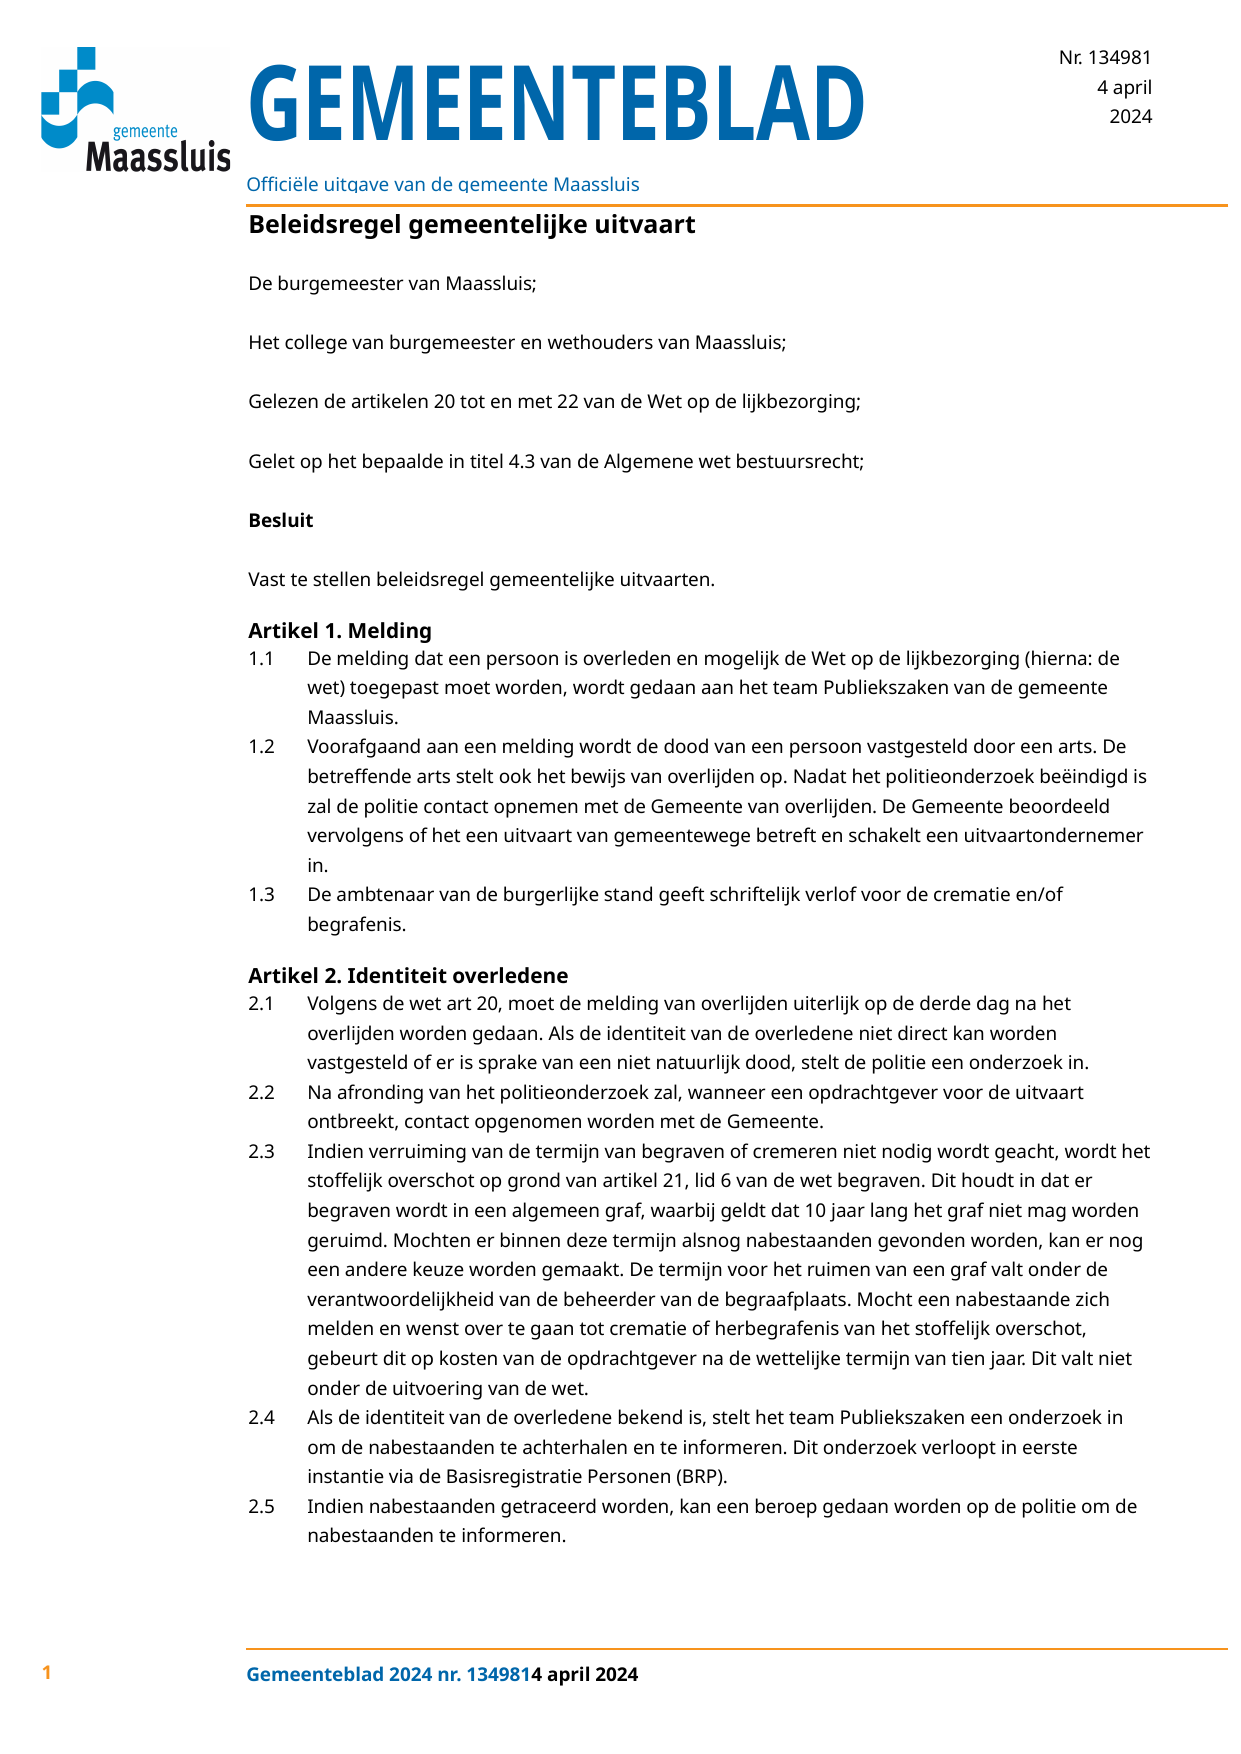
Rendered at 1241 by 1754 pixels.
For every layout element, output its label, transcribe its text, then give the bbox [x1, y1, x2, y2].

text Beleidsregel gemeentelijke uitvaart [248, 207, 1152, 241]
text Het college van burgemeester en wethouders van Maassluis; [248, 329, 1152, 355]
picture [41, 47, 231, 172]
text Besluit [248, 507, 1152, 533]
list De ambtenaar van de burgerlijke stand geeft schriftelijk verlof voor de crematie en/of begrafenis. [248, 882, 1152, 937]
list Indien verruiming van de termijn van begraven of cremeren niet nodig wordt geacht, wordt het stoffelijk overschot op grond van artikel 21, lid 6 van de wet begraven. Dit houdt in dat er begraven wordt in een algemeen graf, waarbij geldt dat 10 jaar lang het graf niet mag worden geruimd. Mochten er binnen deze termijn alsnog nabestaanden gevonden worden, kan er nog een andere keuze worden gemaakt. De termijn voor het ruimen van een graf valt onder de verantwoordelijkheid van de beheerder van de begraafplaats. Mocht een nabestaande zich melden en wenst over te gaan tot crematie of herbegrafenis van het stoffelijk overschot, gebeurt dit op kosten van de opdrachtgever na de wettelijke termijn van tien jaar. Dit valt niet onder de uitvoering van de wet. [248, 1138, 1152, 1400]
text Artikel 1. Melding [248, 617, 1152, 645]
list Na afronding van het politieonderzoek zal, wanneer een opdrachtgever voor de uitvaart ontbreekt, contact opgenomen worden met de Gemeente. [248, 1079, 1152, 1134]
list Volgens de wet art 20, moet de melding van overlijden uiterlijk op de derde dag na het overlijden worden gedaan. Als de identiteit van de overledene niet direct kan worden vastgesteld of er is sprake van een niet natuurlijk dood, stelt de politie een onderzoek in. [248, 990, 1152, 1075]
text Gelet op het bepaalde in titel 4.3 van de Algemene wet bestuursrecht; [248, 448, 1152, 473]
text De burgemeester van Maassluis; [248, 270, 1152, 296]
list De melding dat een persoon is overleden en mogelijk de Wet op de lijkbezorging (hierna: de wet) toegepast moet worden, wordt gedaan aan het team Publiekszaken van de gemeente Maassluis. [248, 645, 1152, 730]
text Vast te stellen beleidsregel gemeentelijke uitvaarten. [248, 566, 1152, 592]
list Als de identiteit van de overledene bekend is, stelt het team Publiekszaken een onderzoek in om de nabestaanden te achterhalen en te informeren. Dit onderzoek verloopt in eerste instantie via de Basisregistratie Personen (BRP). [248, 1404, 1152, 1489]
list Voorafgaand aan een melding wordt de dood van een persoon vastgesteld door een arts. De betreffende arts stelt ook het bewijs van overlijden op. Nadat het politieonderzoek beëindigd is zal de politie contact opnemen met de Gemeente van overlijden. De Gemeente beoordeeld vervolgens of het een uitvaart van gemeentewege betreft en schakelt een uitvaartondernemer in. [248, 734, 1152, 878]
text Artikel 2. Identiteit overledene [248, 962, 1152, 990]
picture [41, 47, 77, 92]
list Indien nabestaanden getraceerd worden, kan een beroep gedaan worden op de politie om de nabestaanden te informeren. [248, 1493, 1152, 1548]
text Gelezen de artikelen 20 tot en met 22 van de Wet op de lijkbezorging; [248, 389, 1152, 414]
